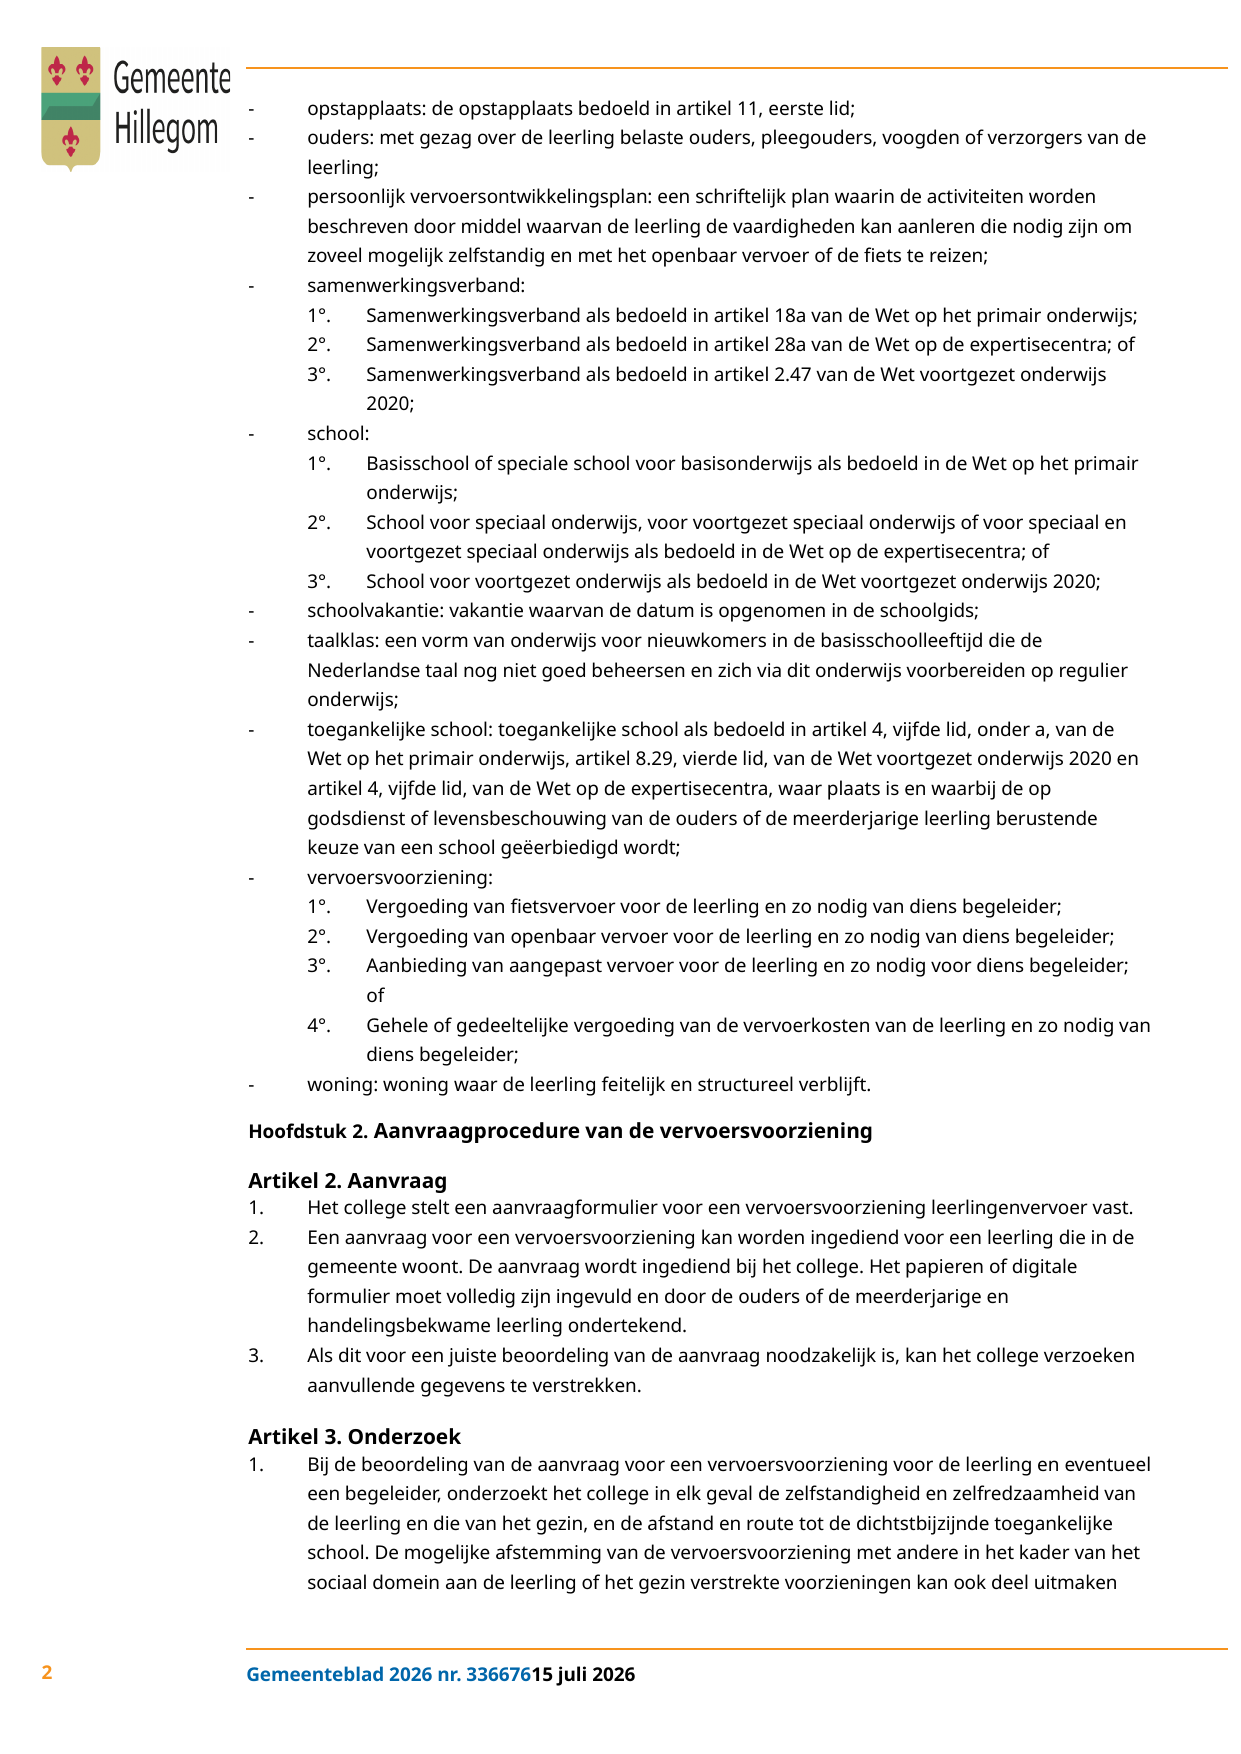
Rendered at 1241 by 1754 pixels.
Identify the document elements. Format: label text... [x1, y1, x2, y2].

list Vergoeding van fietsvervoer voor de leerling en zo nodig van diens begeleider; [307, 893, 1152, 919]
list Als dit voor een juiste beoordeling van de aanvraag noodzakelijk is, kan het college verzoeken aanvullende gegevens te verstrekken. [248, 1342, 1152, 1398]
list schoolvakantie: vakantie waarvan de datum is opgenomen in de schoolgids; [248, 598, 1152, 623]
list toegankelijke school: toegankelijke school als bedoeld in artikel 4, vijfde lid, onder a, van de Wet op het primair onderwijs, artikel 8.29, vierde lid, van de Wet voortgezet onderwijs 2020 en artikel 4, vijfde lid, van de Wet op de expertisecentra, waar plaats is en waarbij de op godsdienst of levensbeschouwing van de ouders of de meerderjarige leerling berustende keuze van een school geëerbiedigd wordt; [248, 716, 1152, 860]
list opstapplaats: de opstapplaats bedoeld in artikel 11, eerste lid; [248, 95, 1152, 121]
list samenwerkingsverband: [248, 272, 1152, 298]
list Een aanvraag voor een vervoersvoorziening kan worden ingediend voor een leerling die in de gemeente woont. De aanvraag wordt ingediend bij het college. Het papieren of digitale formulier moet volledig zijn ingevuld en door de ouders of de meerderjarige en handelingsbekwame leerling ondertekend. [248, 1224, 1152, 1338]
list School voor speciaal onderwijs, voor voortgezet speciaal onderwijs of voor speciaal en voortgezet speciaal onderwijs als bedoeld in de Wet op de expertisecentra; of [307, 509, 1152, 564]
list School voor voortgezet onderwijs als bedoeld in de Wet voortgezet onderwijs 2020; [307, 568, 1152, 594]
text Hoofdstuk 2. Aanvraagprocedure van de vervoersvoorziening [248, 1117, 1152, 1145]
list Samenwerkingsverband als bedoeld in artikel 28a van de Wet op de expertisecentra; of [307, 331, 1152, 357]
list woning: woning waar de leerling feitelijk en structureel verblijft. [248, 1071, 1152, 1097]
list Bij de beoordeling van de aanvraag voor een vervoersvoorziening voor de leerling en eventueel een begeleider, onderzoekt het college in elk geval de zelfstandigheid en zelfredzaamheid van de leerling en die van het gezin, en de afstand en route tot de dichtstbijzijnde toegankelijke school. De mogelijke afstemming van de vervoersvoorziening met andere in het kader van het sociaal domein aan de leerling of het gezin verstrekte voorzieningen kan ook deel uitmaken [248, 1451, 1152, 1595]
text Artikel 2. Aanvraag [248, 1166, 1152, 1194]
list Vergoeding van openbaar vervoer voor de leerling en zo nodig van diens begeleider; [307, 923, 1152, 949]
list Aanbieding van aangepast vervoer voor de leerling en zo nodig voor diens begeleider; of [307, 953, 1152, 1008]
list taalklas: een vorm van onderwijs voor nieuwkomers in de basisschoolleeftijd die de Nederlandse taal nog niet goed beheersen en zich via dit onderwijs voorbereiden op regulier onderwijs; [248, 627, 1152, 712]
list Samenwerkingsverband als bedoeld in artikel 18a van de Wet op het primair onderwijs; [307, 302, 1152, 328]
list ouders: met gezag over de leerling belaste ouders, pleegouders, voogden of verzorgers van de leerling; [248, 124, 1152, 180]
list Het college stelt een aanvraagformulier voor een vervoersvoorziening leerlingenvervoer vast. [248, 1194, 1152, 1220]
list Samenwerkingsverband als bedoeld in artikel 2.47 van de Wet voortgezet onderwijs 2020; [307, 361, 1152, 416]
list school: [248, 420, 1152, 446]
text Artikel 3. Onderzoek [248, 1422, 1152, 1451]
picture [41, 47, 231, 172]
list Gehele of gedeeltelijke vergoeding van de vervoerkosten van de leerling en zo nodig van diens begeleider; [307, 1012, 1152, 1067]
list Basisschool of speciale school voor basisonderwijs als bedoeld in de Wet op het primair onderwijs; [307, 450, 1152, 505]
list persoonlijk vervoersontwikkelingsplan: een schriftelijk plan waarin de activiteiten worden beschreven door middel waarvan de leerling de vaardigheden kan aanleren die nodig zijn om zoveel mogelijk zelfstandig en met het openbaar vervoer of de fiets te reizen; [248, 183, 1152, 268]
list vervoersvoorziening: [248, 864, 1152, 890]
